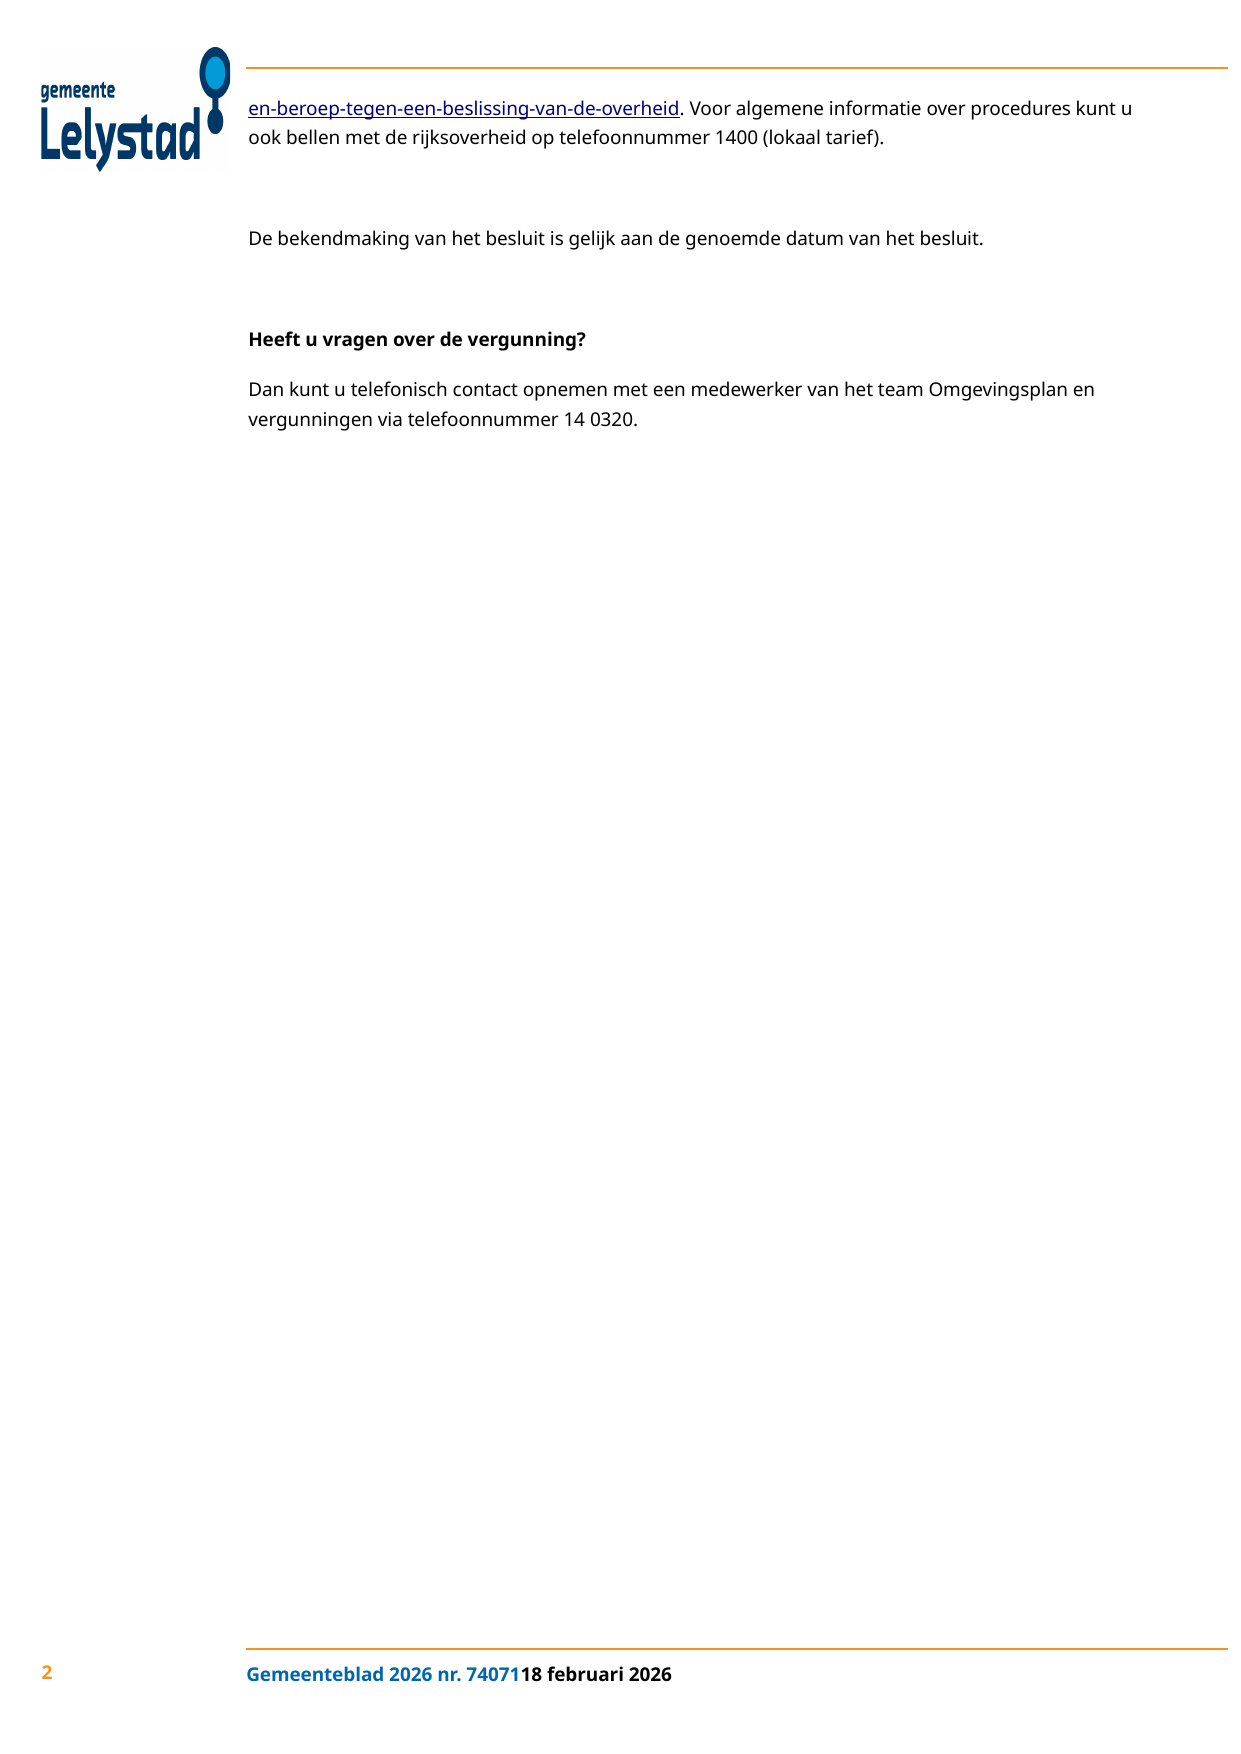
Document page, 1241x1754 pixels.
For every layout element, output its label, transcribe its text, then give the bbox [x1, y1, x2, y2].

text Heeft u vragen over de vergunning? [248, 326, 1152, 352]
text Dan kunt u telefonisch contact opnemen met een medewerker van het team Omgevingsplan en vergunningen via telefoonnummer 14 0320. [248, 376, 1152, 432]
text De bekendmaking van het besluit is gelijk aan de genoemde datum van het besluit. [248, 225, 1152, 251]
picture [41, 47, 231, 172]
text en-beroep-tegen-een-beslissing-van-de-overheid. Voor algemene informatie over procedures kunt u ook bellen met de rijksoverheid op telefoonnummer 1400 (lokaal tarief). [248, 95, 1152, 150]
